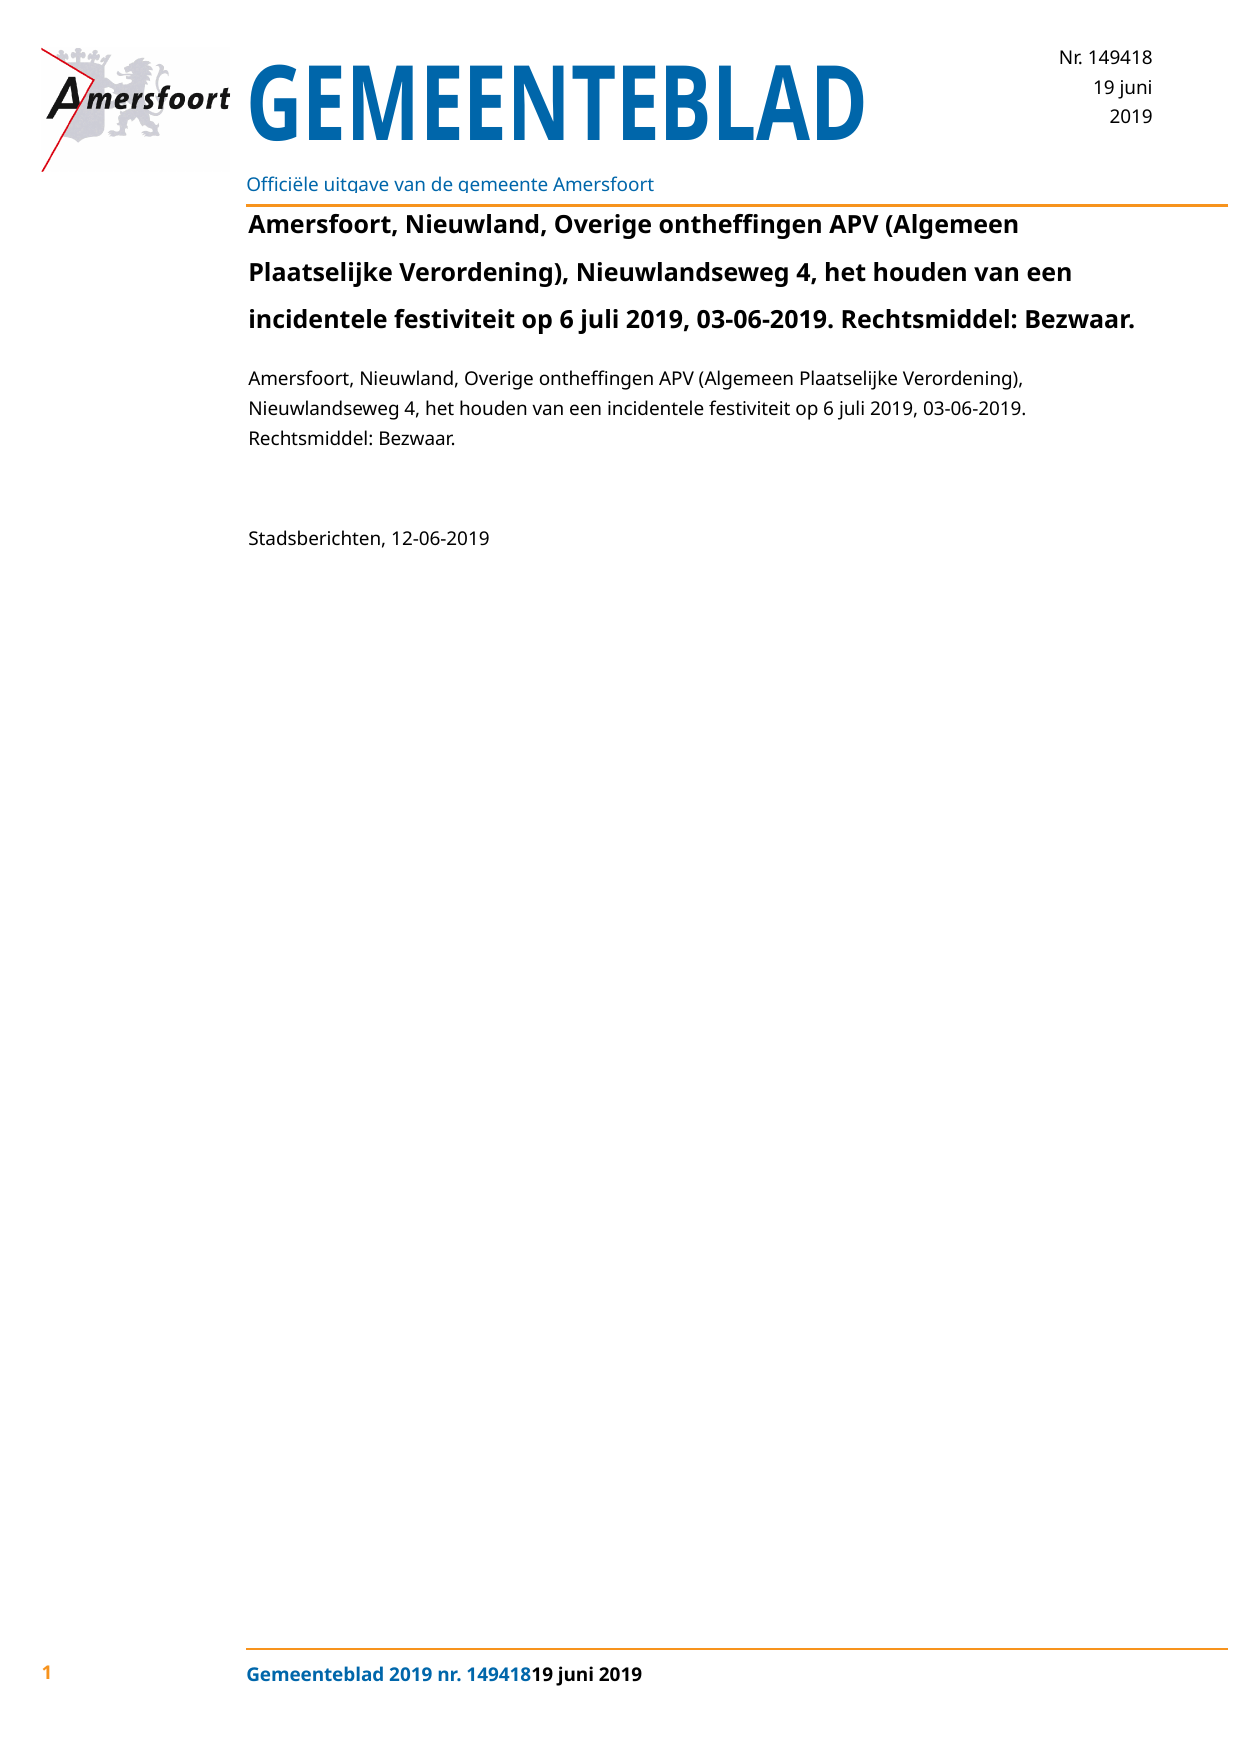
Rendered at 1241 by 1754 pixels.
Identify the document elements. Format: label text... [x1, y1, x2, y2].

text Stadsberichten, 12-06-2019 [248, 526, 1152, 551]
picture [41, 47, 231, 172]
text Amersfoort, Nieuwland, Overige ontheffingen APV (Algemeen Plaatselijke Verordening), Nieuwlandseweg 4, het houden van een incidentele festiviteit op 6 juli 2019, 03-06-2019. Rechtsmiddel: Bezwaar. [248, 207, 1152, 336]
text Amersfoort, Nieuwland, Overige ontheffingen APV (Algemeen Plaatselijke Verordening), Nieuwlandseweg 4, het houden van een incidentele festiviteit op 6 juli 2019, 03-06-2019. Rechtsmiddel: Bezwaar. [248, 366, 1152, 450]
